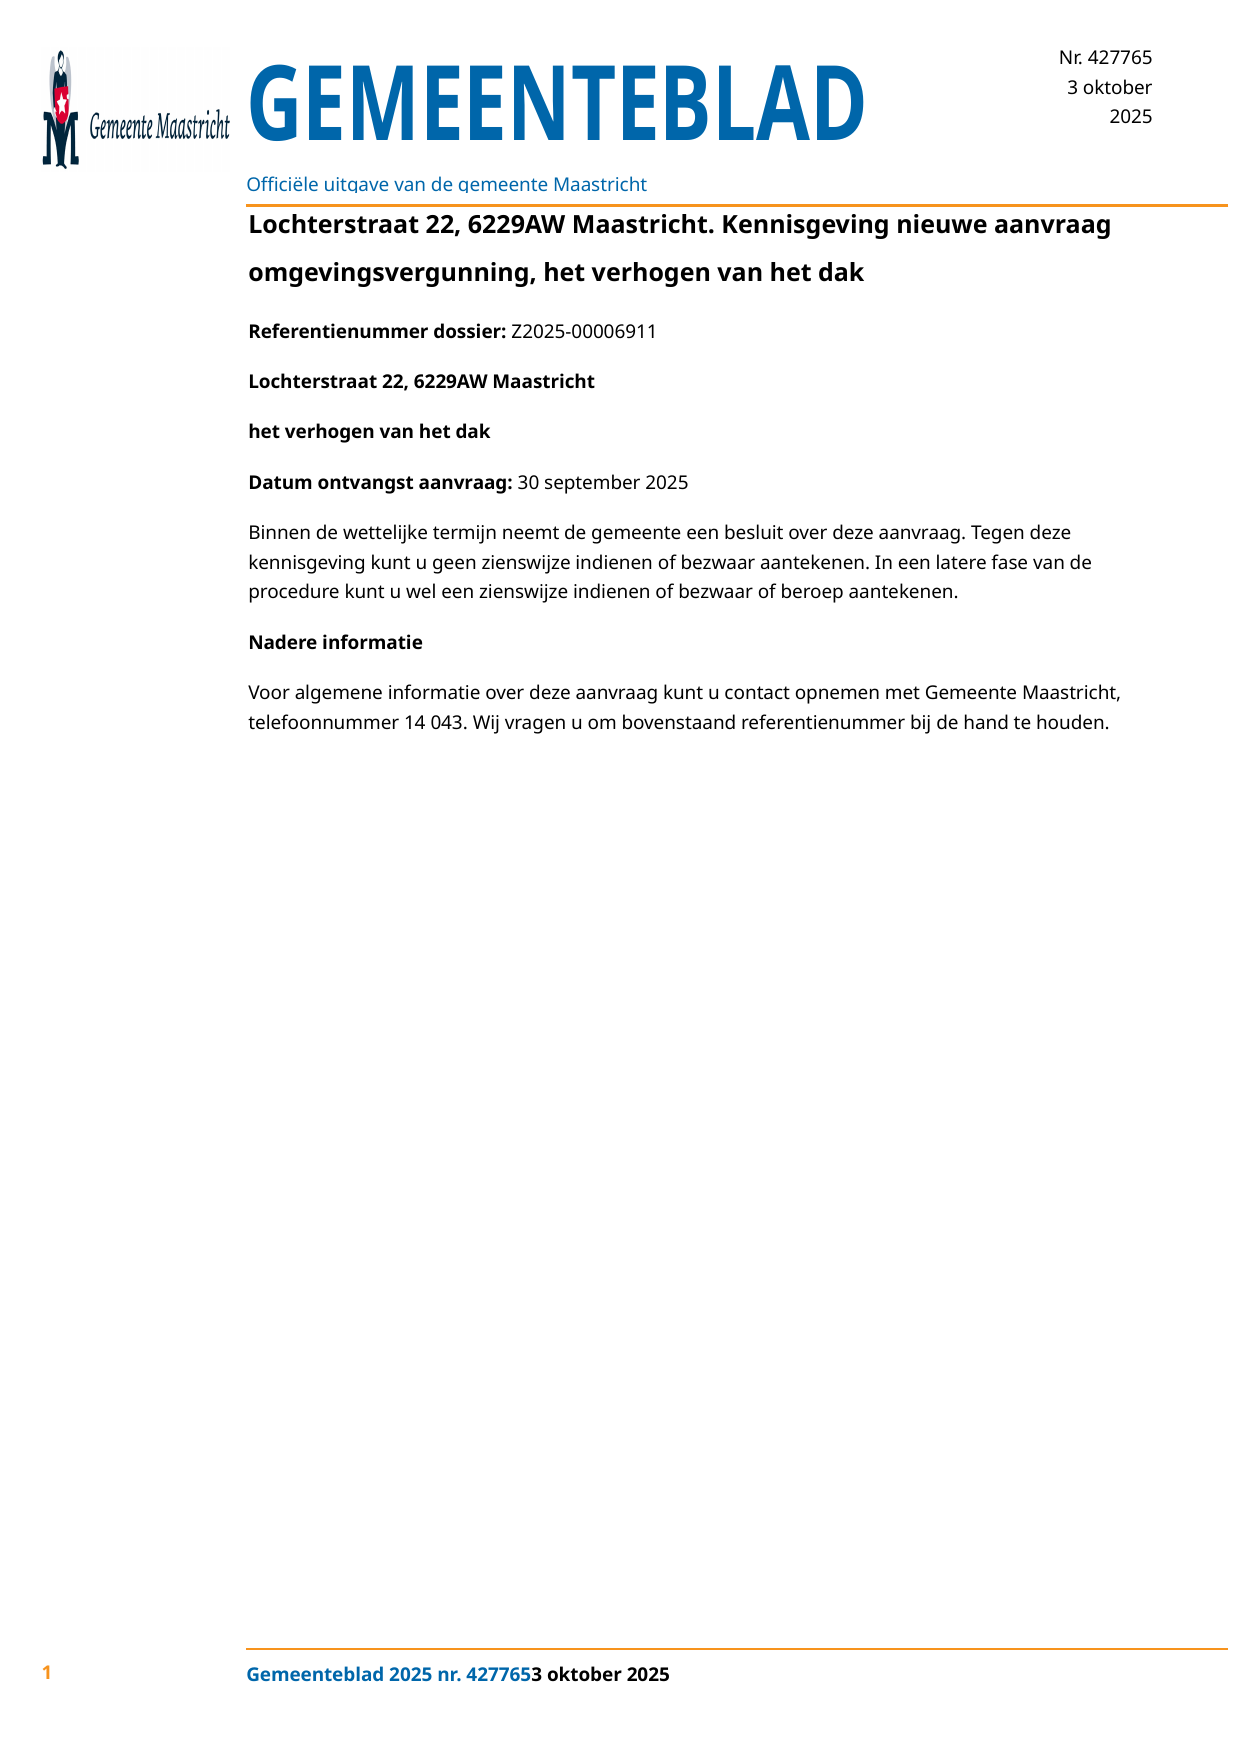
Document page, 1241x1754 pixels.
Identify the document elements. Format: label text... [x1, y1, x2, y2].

text Nadere informatie [248, 629, 1152, 655]
text Binnen de wettelijke termijn neemt de gemeente een besluit over deze aanvraag. Tegen deze kennisgeving kunt u geen zienswijze indienen of bezwaar aantekenen. In een latere fase van de procedure kunt u wel een zienswijze indienen of bezwaar of beroep aantekenen. [248, 519, 1152, 604]
text Lochterstraat 22, 6229AW Maastricht [248, 368, 1152, 394]
text het verhogen van het dak [248, 419, 1152, 444]
text Voor algemene informatie over deze aanvraag kunt u contact opnemen met Gemeente Maastricht, telefoonnummer 14 043. Wij vragen u om bovenstaand referentienummer bij de hand te houden. [248, 679, 1152, 735]
text Lochterstraat 22, 6229AW Maastricht. Kennisgeving nieuwe aanvraag omgevingsvergunning, het verhogen van het dak [248, 207, 1152, 288]
text Datum ontvangst aanvraag: 30 september 2025 [248, 469, 1152, 495]
text Referentienummer dossier: Z2025-00006911 [248, 318, 1152, 344]
picture [41, 47, 231, 172]
